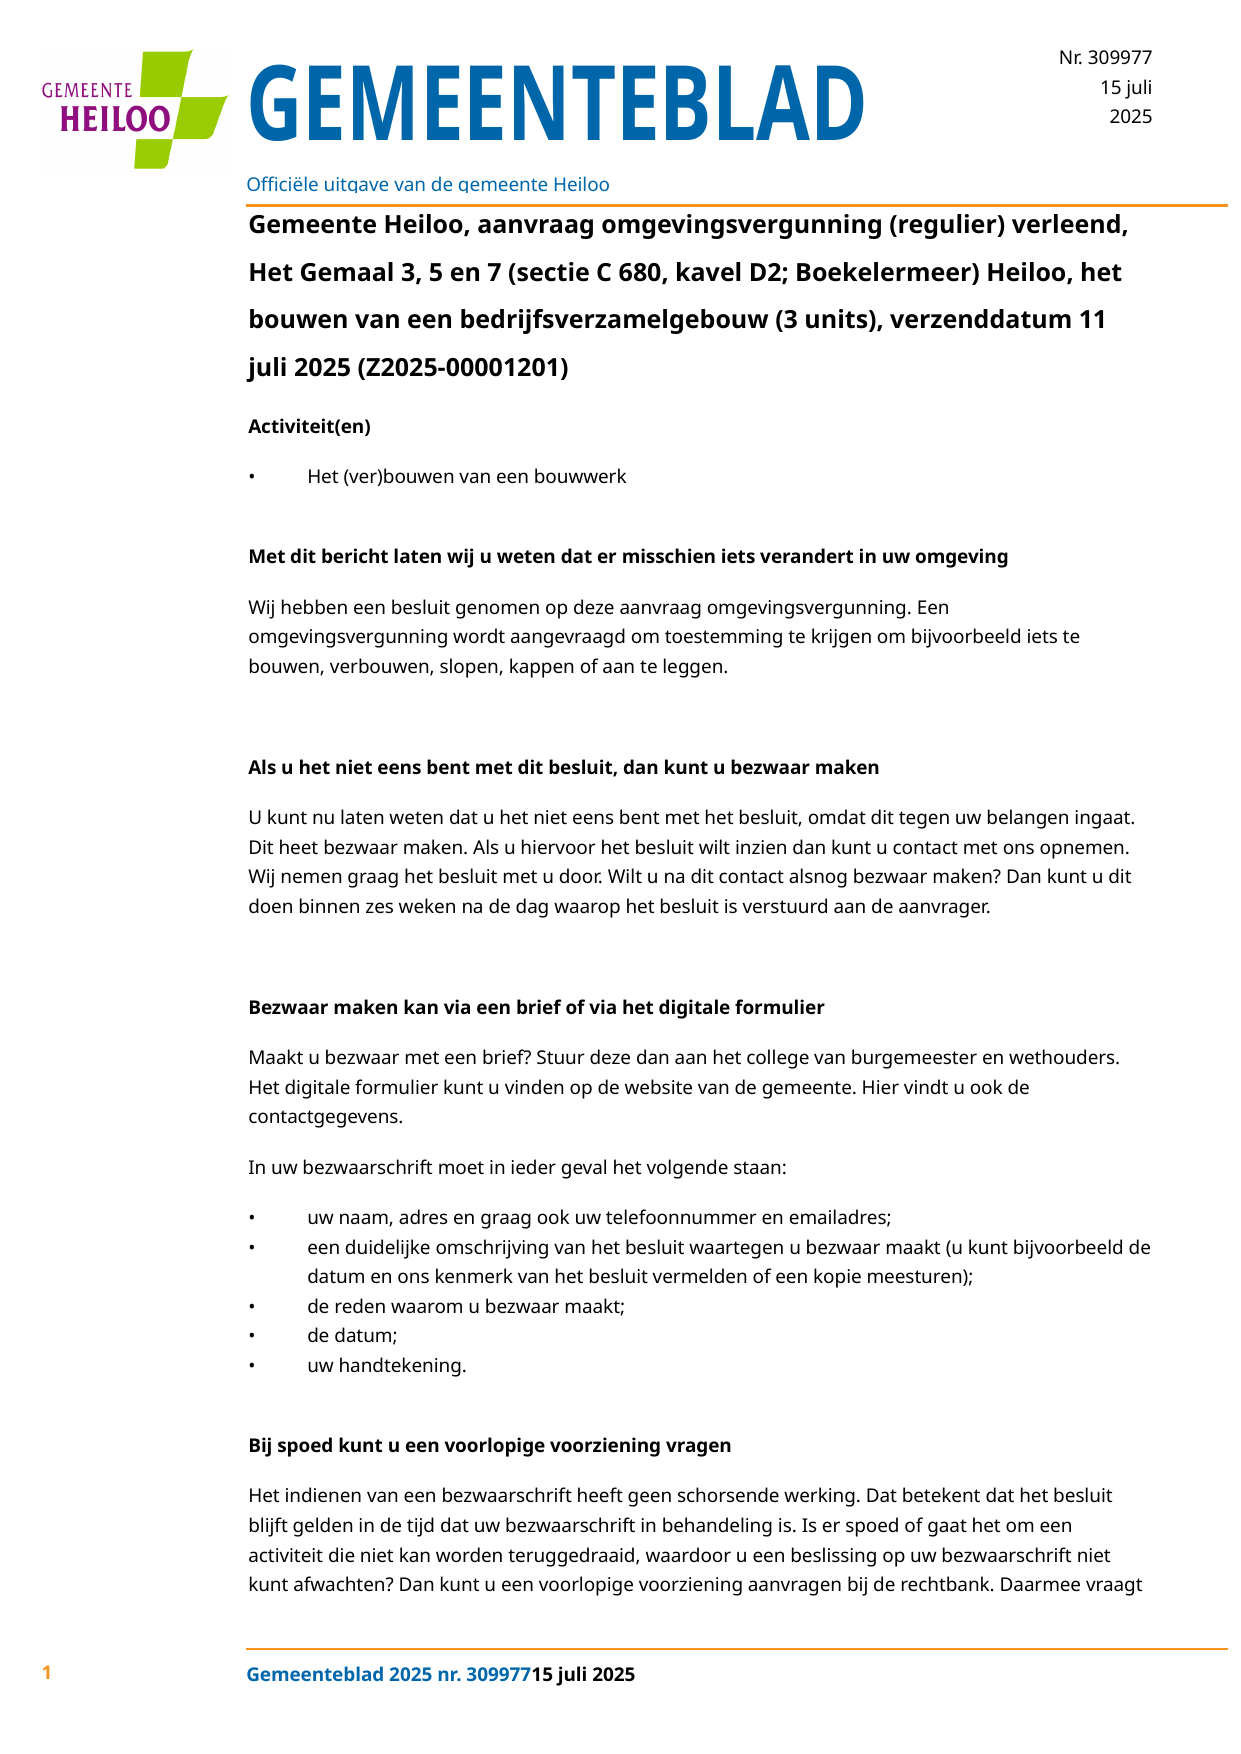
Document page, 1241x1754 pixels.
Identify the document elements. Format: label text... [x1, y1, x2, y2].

text Wij hebben een besluit genomen op deze aanvraag omgevingsvergunning. Een omgevingsvergunning wordt aangevraagd om toestemming te krijgen om bijvoorbeeld iets te bouwen, verbouwen, slopen, kappen of aan te leggen. [248, 594, 1152, 679]
text In uw bezwaarschrift moet in ieder geval het volgende staan: [248, 1154, 1152, 1180]
list uw naam, adres en graag ook uw telefoonnummer en emailadres; [248, 1204, 1152, 1230]
text Het indienen van een bezwaarschrift heeft geen schorsende werking. Dat betekent dat het besluit blijft gelden in de tijd dat uw bezwaarschrift in behandeling is. Is er spoed of gaat het om een activiteit die niet kan worden teruggedraaid, waardoor u een beslissing op uw bezwaarschrift niet kunt afwachten? Dan kunt u een voorlopige voorziening aanvragen bij de rechtbank. Daarmee vraagt [248, 1483, 1152, 1597]
text Bij spoed kunt u een voorlopige voorziening vragen [248, 1432, 1152, 1458]
text Activiteit(en) [248, 413, 1152, 439]
list de reden waarom u bezwaar maakt; [248, 1293, 1152, 1319]
text Gemeente Heiloo, aanvraag omgevingsvergunning (regulier) verleend, Het Gemaal 3, 5 en 7 (sectie C 680, kavel D2; Boekelermeer) Heiloo, het bouwen van een bedrijfsverzamelgebouw (3 units), verzenddatum 11 juli 2025 (Z2025-00001201) [248, 207, 1152, 384]
text U kunt nu laten weten dat u het niet eens bent met het besluit, omdat dit tegen uw belangen ingaat. Dit heet bezwaar maken. Als u hiervoor het besluit wilt inzien dan kunt u contact met ons opnemen. Wij nemen graag het besluit met u door. Wilt u na dit contact alsnog bezwaar maken? Dan kunt u dit doen binnen zes weken na de dag waarop het besluit is verstuurd aan de aanvrager. [248, 804, 1152, 919]
picture [41, 47, 231, 172]
list een duidelijke omschrijving van het besluit waartegen u bezwaar maakt (u kunt bijvoorbeeld de datum en ons kenmerk van het besluit vermelden of een kopie meesturen); [248, 1234, 1152, 1289]
text Maakt u bezwaar met een brief? Stuur deze dan aan het college van burgemeester en wethouders. Het digitale formulier kunt u vinden op de website van de gemeente. Hier vindt u ook de contactgegevens. [248, 1044, 1152, 1129]
text Bezwaar maken kan via een brief of via het digitale formulier [248, 994, 1152, 1020]
text Als u het niet eens bent met dit besluit, dan kunt u bezwaar maken [248, 754, 1152, 780]
text Met dit bericht laten wij u weten dat er misschien iets verandert in uw omgeving [248, 543, 1152, 569]
list Het (ver)bouwen van een bouwwerk [248, 463, 1152, 489]
list de datum; [248, 1323, 1152, 1348]
list uw handtekening. [248, 1352, 1152, 1378]
